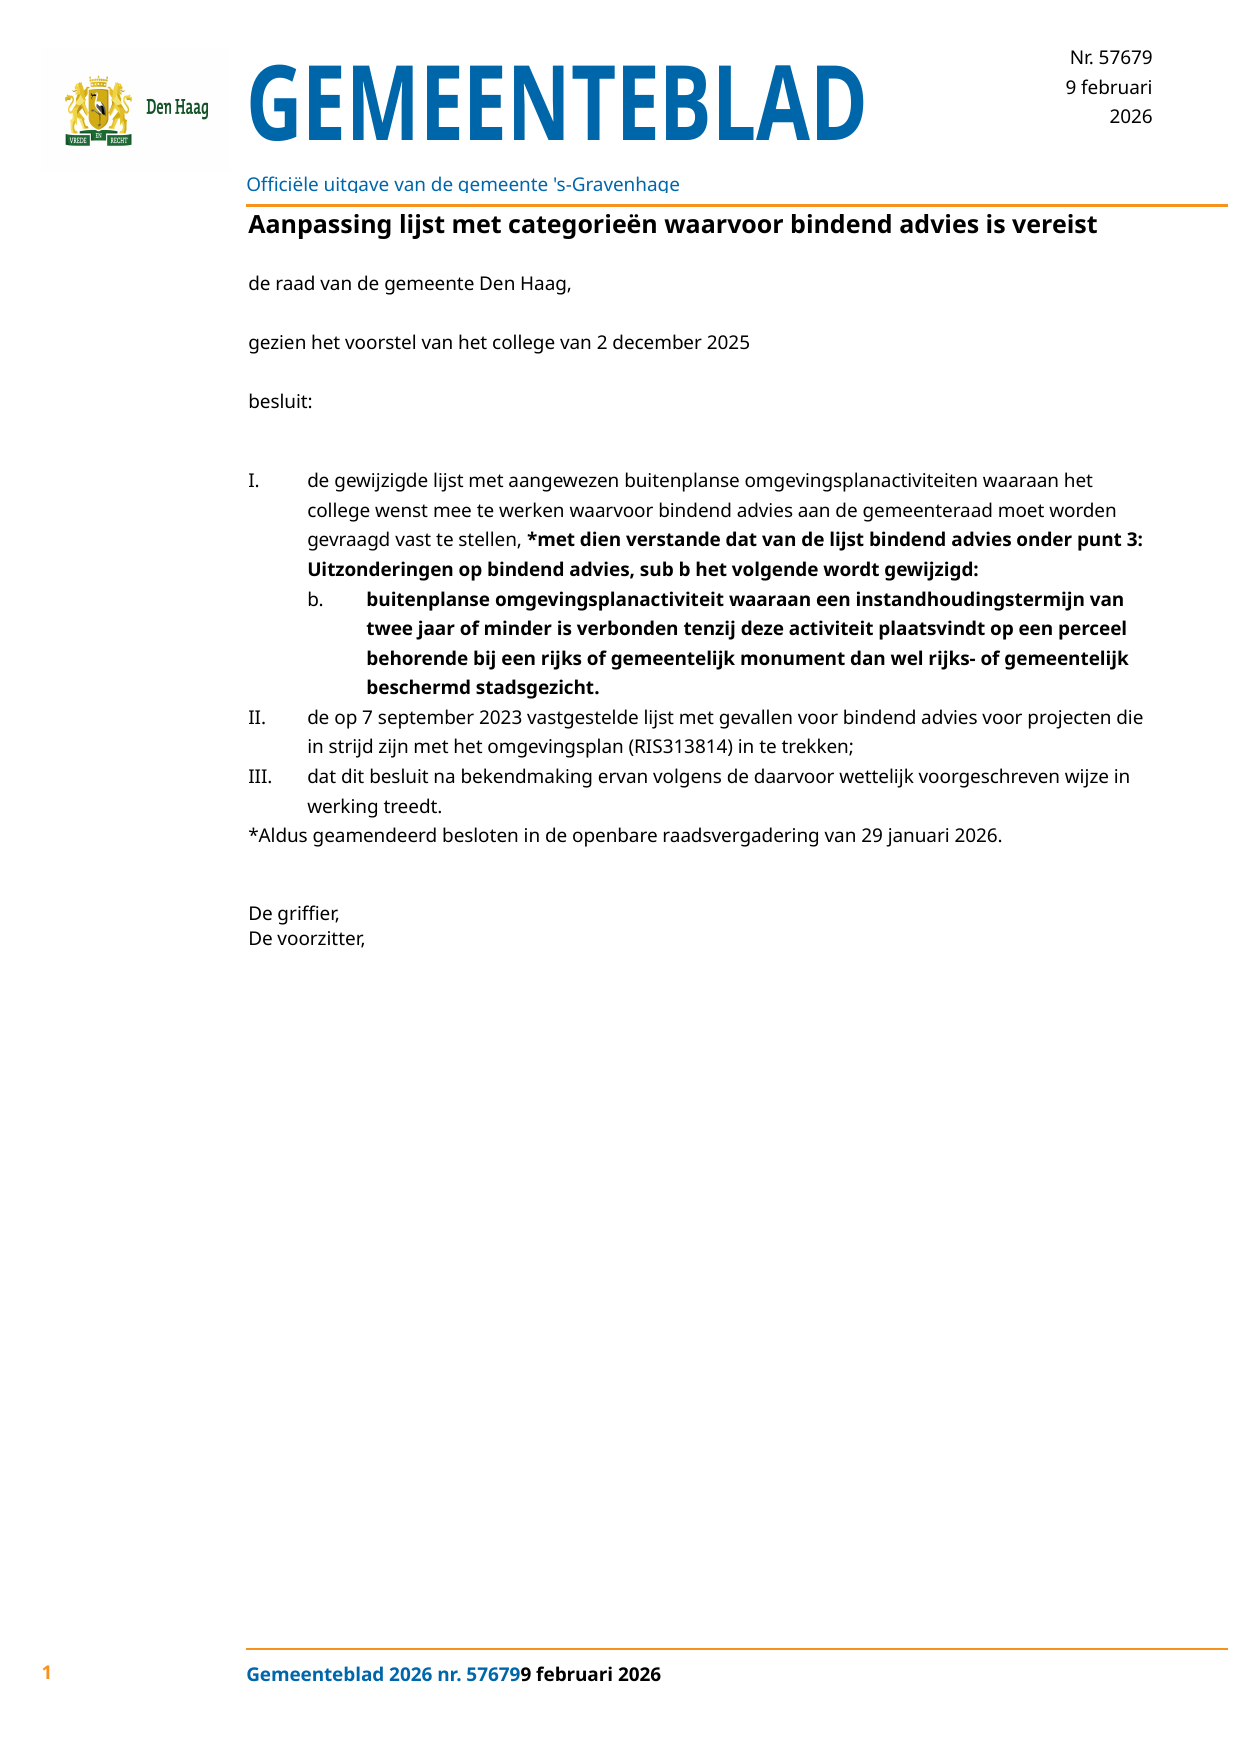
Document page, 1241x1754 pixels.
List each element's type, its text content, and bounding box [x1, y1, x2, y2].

list de op 7 september 2023 vastgestelde lijst met gevallen voor bindend advies voor projecten die in strijd zijn met het omgevingsplan (RIS313814) in te trekken; [248, 704, 1152, 759]
text De voorzitter, [248, 925, 1152, 951]
list de gewijzigde lijst met aangewezen buitenplanse omgevingsplanactiviteiten waaraan het college wenst mee te werken waarvoor bindend advies aan de gemeenteraad moet worden gevraagd vast te stellen, *met dien verstande dat van de lijst bindend advies onder punt 3: Uitzonderingen op bindend advies, sub b het volgende wordt gewijzigd: [248, 467, 1152, 582]
text gezien het voorstel van het college van 2 december 2025 [248, 329, 1152, 355]
text De griffier, [248, 900, 1152, 925]
text Aanpassing lijst met categorieën waarvoor bindend advies is vereist [248, 207, 1152, 241]
text besluit: [248, 389, 1152, 414]
list buitenplanse omgevingsplanactiviteit waaraan een instandhoudingstermijn van twee jaar of minder is verbonden tenzij deze activiteit plaatsvindt op een perceel behorende bij een rijks of gemeentelijk monument dan wel rijks- of gemeentelijk beschermd stadsgezicht. [307, 586, 1152, 700]
text *Aldus geamendeerd besloten in de openbare raadsvergadering van 29 januari 2026. [248, 822, 1152, 848]
text de raad van de gemeente Den Haag, [248, 270, 1152, 296]
picture [41, 47, 231, 172]
list dat dit besluit na bekendmaking ervan volgens de daarvoor wettelijk voorgeschreven wijze in werking treedt. [248, 763, 1152, 819]
